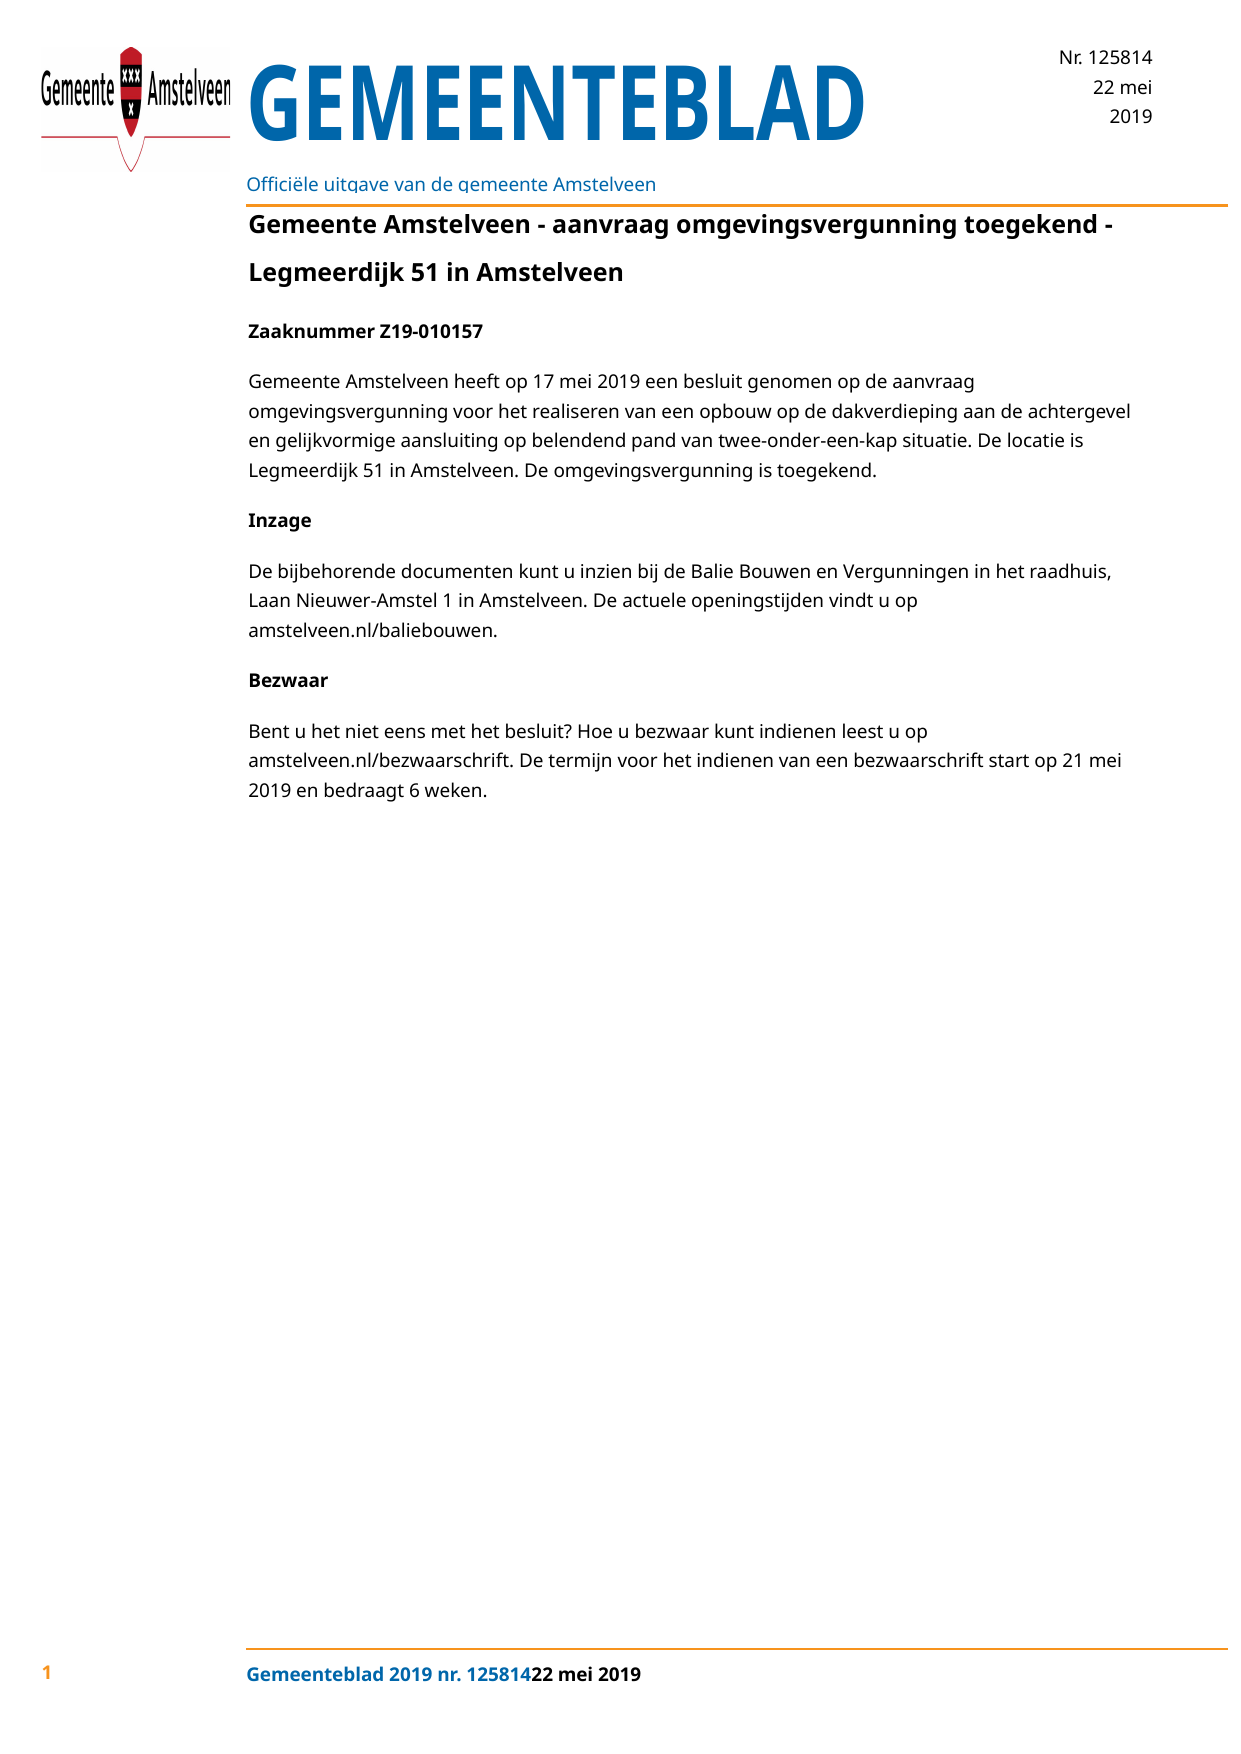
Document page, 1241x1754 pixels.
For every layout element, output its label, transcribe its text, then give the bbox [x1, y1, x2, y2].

text Zaaknummer Z19-010157 [248, 318, 1152, 344]
text Bezwaar [248, 667, 1152, 693]
text Gemeente Amstelveen heeft op 17 mei 2019 een besluit genomen op de aanvraag omgevingsvergunning voor het realiseren van een opbouw op de dakverdieping aan de achtergevel en gelijkvormige aansluiting op belendend pand van twee-onder-een-kap situatie. De locatie is Legmeerdijk 51 in Amstelveen. De omgevingsvergunning is toegekend. [248, 368, 1152, 483]
text De bijbehorende documenten kunt u inzien bij de Balie Bouwen en Vergunningen in het raadhuis, Laan Nieuwer-Amstel 1 in Amstelveen. De actuele openingstijden vindt u op amstelveen.nl/baliebouwen. [248, 558, 1152, 643]
text Gemeente Amstelveen - aanvraag omgevingsvergunning toegekend - Legmeerdijk 51 in Amstelveen [248, 207, 1152, 288]
text Bent u het niet eens met het besluit? Hoe u bezwaar kunt indienen leest u op amstelveen.nl/bezwaarschrift. De termijn voor het indienen van een bezwaarschrift start op 21 mei 2019 en bedraagt 6 weken. [248, 718, 1152, 803]
picture [41, 47, 231, 172]
text Inzage [248, 507, 1152, 533]
